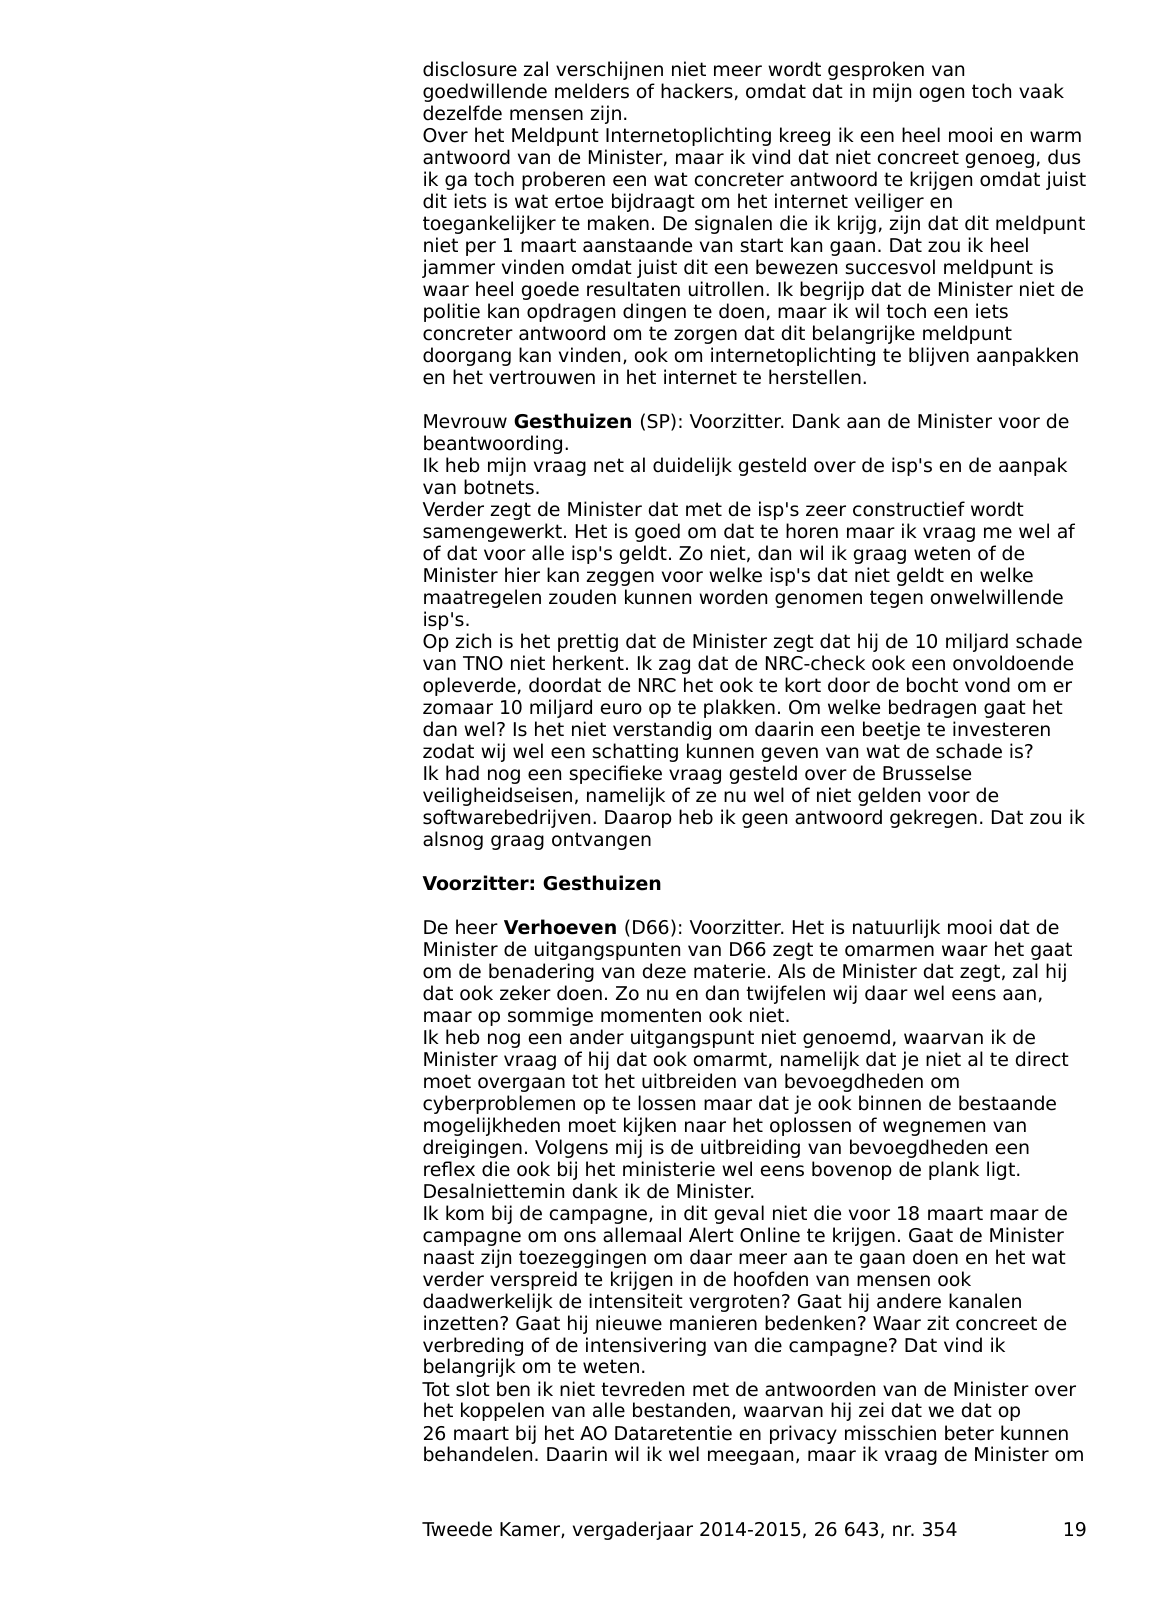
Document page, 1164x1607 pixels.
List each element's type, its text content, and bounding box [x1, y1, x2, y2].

text Over het Meldpunt Internetoplichting kreeg ik een heel mooi en warm antwoord van de Minister, maar ik vind dat niet concreet genoeg, dus ik ga toch proberen een wat concreter antwoord te krijgen omdat juist dit iets is wat ertoe bijdraagt om het internet veiliger en toegankelijker te maken. De signalen die ik krijg, zijn dat dit meldpunt niet per 1 maart aanstaande van start kan gaan. Dat zou ik heel jammer vinden omdat juist dit een bewezen succesvol meldpunt is waar heel goede resultaten uitrollen. Ik begrijp dat de Minister niet de politie kan opdragen dingen te doen, maar ik wil toch een iets concreter antwoord om te zorgen dat dit belangrijke meldpunt doorgang kan vinden, ook om internetoplichting te blijven aanpakken en het vertrouwen in het internet te herstellen. [422, 125, 1087, 389]
subtitle Voorzitter: Gesthuizen [422, 873, 1087, 895]
text Op zich is het prettig dat de Minister zegt dat hij de 10 miljard schade van TNO niet herkent. Ik zag dat de NRC-check ook een onvoldoende opleverde, doordat de NRC het ook te kort door de bocht vond om er zomaar 10 miljard euro op te plakken. Om welke bedragen gaat het dan wel? Is het niet verstandig om daarin een beetje te investeren zodat wij wel een schatting kunnen geven van wat de schade is? [422, 631, 1087, 763]
text Ik heb nog een ander uitgangspunt niet genoemd, waarvan ik de Minister vraag of hij dat ook omarmt, namelijk dat je niet al te direct moet overgaan tot het uitbreiden van bevoegdheden om cyberproblemen op te lossen maar dat je ook binnen de bestaande mogelijkheden moet kijken naar het oplossen of wegnemen van dreigingen. Volgens mij is de uitbreiding van bevoegdheden een reflex die ook bij het ministerie wel eens bovenop de plank ligt. Desalniettemin dank ik de Minister. [422, 1027, 1087, 1203]
text Ik heb mijn vraag net al duidelijk gesteld over de isp's en de aanpak van botnets. [422, 455, 1087, 499]
text Ik kom bij de campagne, in dit geval niet die voor 18 maart maar de campagne om ons allemaal Alert Online te krijgen. Gaat de Minister naast zijn toezeggingen om daar meer aan te gaan doen en het wat verder verspreid te krijgen in de hoofden van mensen ook daadwerkelijk de intensiteit vergroten? Gaat hij andere kanalen inzetten? Gaat hij nieuwe manieren bedenken? Waar zit concreet de verbreding of de intensivering van die campagne? Dat vind ik belangrijk om te weten. [422, 1203, 1087, 1378]
text Ik had nog een specifieke vraag gesteld over de Brusselse veiligheidseisen, namelijk of ze nu wel of niet gelden voor de softwarebedrijven. Daarop heb ik geen antwoord gekregen. Dat zou ik alsnog graag ontvangen [422, 763, 1087, 851]
text disclosure zal verschijnen niet meer wordt gesproken van goedwillende melders of hackers, omdat dat in mijn ogen toch vaak dezelfde mensen zijn. [422, 59, 1087, 125]
text De heer Verhoeven (D66): Voorzitter. Het is natuurlijk mooi dat de Minister de uitgangspunten van D66 zegt te omarmen waar het gaat om de benadering van deze materie. Als de Minister dat zegt, zal hij dat ook zeker doen. Zo nu en dan twijfelen wij daar wel eens aan, maar op sommige momenten ook niet. [422, 917, 1087, 1027]
text Verder zegt de Minister dat met de isp's zeer constructief wordt samengewerkt. Het is goed om dat te horen maar ik vraag me wel af of dat voor alle isp's geldt. Zo niet, dan wil ik graag weten of de Minister hier kan zeggen voor welke isp's dat niet geldt en welke maatregelen zouden kunnen worden genomen tegen onwelwillende isp's. [422, 499, 1087, 631]
text Mevrouw Gesthuizen (SP): Voorzitter. Dank aan de Minister voor de beantwoording. [422, 411, 1087, 455]
text Tot slot ben ik niet tevreden met de antwoorden van de Minister over het koppelen van alle bestanden, waarvan hij zei dat we dat op 26 maart bij het AO Dataretentie en privacy misschien beter kunnen behandelen. Daarin wil ik wel meegaan, maar ik vraag de Minister om [422, 1378, 1087, 1466]
